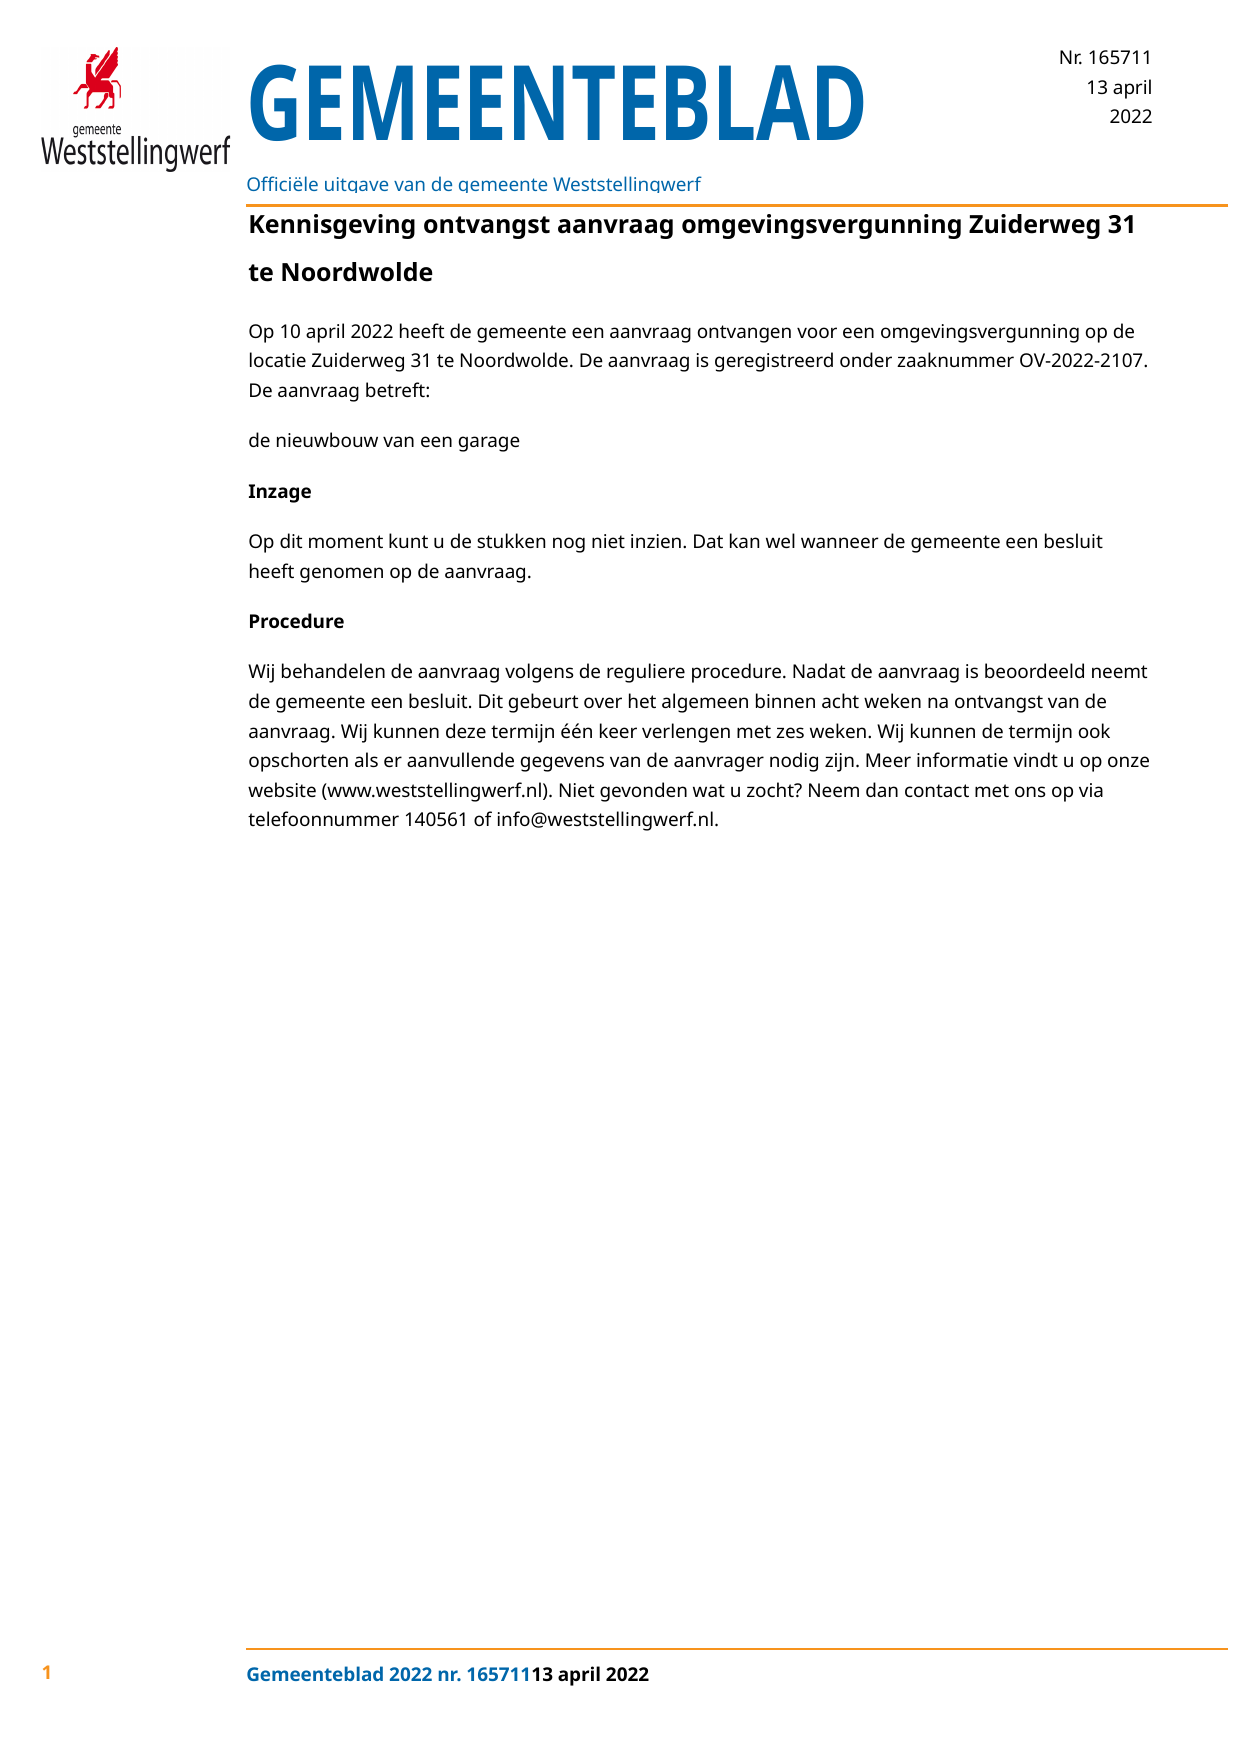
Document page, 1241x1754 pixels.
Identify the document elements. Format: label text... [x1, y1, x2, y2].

text Kennisgeving ontvangst aanvraag omgevingsvergunning Zuiderweg 31 te Noordwolde [248, 207, 1152, 288]
text de nieuwbouw van een garage [248, 427, 1152, 453]
text Procedure [248, 608, 1152, 634]
picture [41, 47, 231, 172]
text Inzage [248, 478, 1152, 504]
text Op 10 april 2022 heeft de gemeente een aanvraag ontvangen voor een omgevingsvergunning op de locatie Zuiderweg 31 te Noordwolde. De aanvraag is geregistreerd onder zaaknummer OV-2022-2107. De aanvraag betreft: [248, 318, 1152, 403]
text Op dit moment kunt u de stukken nog niet inzien. Dat kan wel wanneer de gemeente een besluit heeft genomen op de aanvraag. [248, 528, 1152, 584]
text Wij behandelen de aanvraag volgens de reguliere procedure. Nadat de aanvraag is beoordeeld neemt de gemeente een besluit. Dit gebeurt over het algemeen binnen acht weken na ontvangst van de aanvraag. Wij kunnen deze termijn één keer verlengen met zes weken. Wij kunnen de termijn ook opschorten als er aanvullende gegevens van de aanvrager nodig zijn. Meer informatie vindt u op onze website (www.weststellingwerf.nl). Niet gevonden wat u zocht? Neem dan contact met ons op via telefoonnummer 140561 of info@weststellingwerf.nl. [248, 659, 1152, 832]
